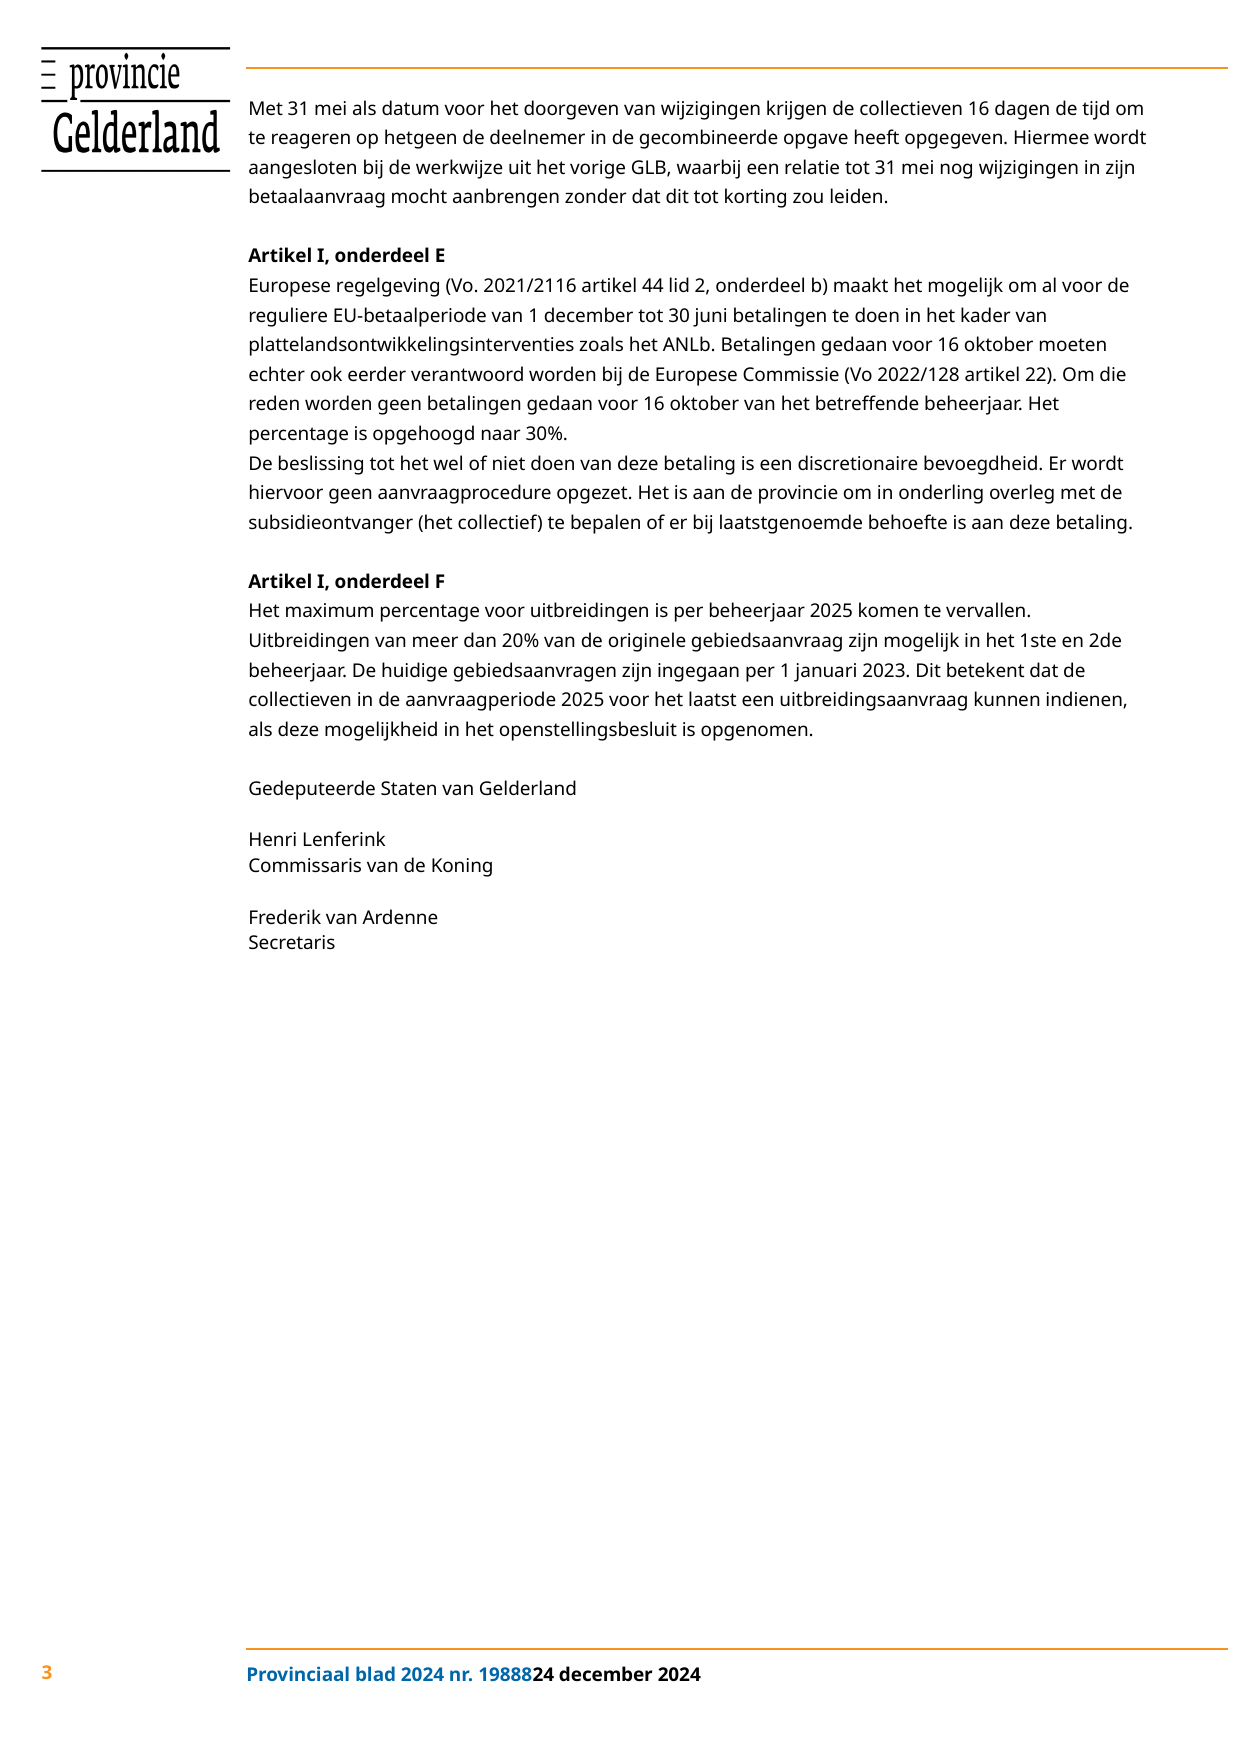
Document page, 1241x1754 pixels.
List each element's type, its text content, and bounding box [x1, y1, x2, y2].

text Henri Lenferink [248, 827, 1152, 852]
text Artikel I, onderdeel E [248, 243, 1152, 268]
picture [41, 47, 231, 172]
text Het maximum percentage voor uitbreidingen is per beheerjaar 2025 komen te vervallen. Uitbreidingen van meer dan 20% van de originele gebiedsaanvraag zijn mogelijk in het 1ste en 2de beheerjaar. De huidige gebiedsaanvragen zijn ingegaan per 1 januari 2023. Dit betekent dat de collectieven in de aanvraagperiode 2025 voor het laatst een uitbreidingsaanvraag kunnen indienen, als deze mogelijkheid in het openstellingsbesluit is opgenomen. [248, 598, 1152, 742]
text De beslissing tot het wel of niet doen van deze betaling is een discretionaire bevoegdheid. Er wordt hiervoor geen aanvraagprocedure opgezet. Het is aan de provincie om in onderling overleg met de subsidieontvanger (het collectief) te bepalen of er bij laatstgenoemde behoefte is aan deze betaling. [248, 450, 1152, 535]
text Gedeputeerde Staten van Gelderland [248, 775, 1152, 801]
text Artikel I, onderdeel F [248, 568, 1152, 594]
text Secretaris [248, 929, 1152, 955]
text Commissaris van de Koning [248, 852, 1152, 878]
text Europese regelgeving (Vo. 2021/2116 artikel 44 lid 2, onderdeel b) maakt het mogelijk om al voor de reguliere EU-betaalperiode van 1 december tot 30 juni betalingen te doen in het kader van plattelandsontwikkelingsinterventies zoals het ANLb. Betalingen gedaan voor 16 oktober moeten echter ook eerder verantwoord worden bij de Europese Commissie (Vo 2022/128 artikel 22). Om die reden worden geen betalingen gedaan voor 16 oktober van het betreffende beheerjaar. Het percentage is opgehoogd naar 30%. [248, 272, 1152, 446]
text Met 31 mei als datum voor het doorgeven van wijzigingen krijgen de collectieven 16 dagen de tijd om te reageren op hetgeen de deelnemer in de gecombineerde opgave heeft opgegeven. Hiermee wordt aangesloten bij de werkwijze uit het vorige GLB, waarbij een relatie tot 31 mei nog wijzigingen in zijn betaalaanvraag mocht aanbrengen zonder dat dit tot korting zou leiden. [248, 95, 1152, 209]
text Frederik van Ardenne [248, 904, 1152, 929]
